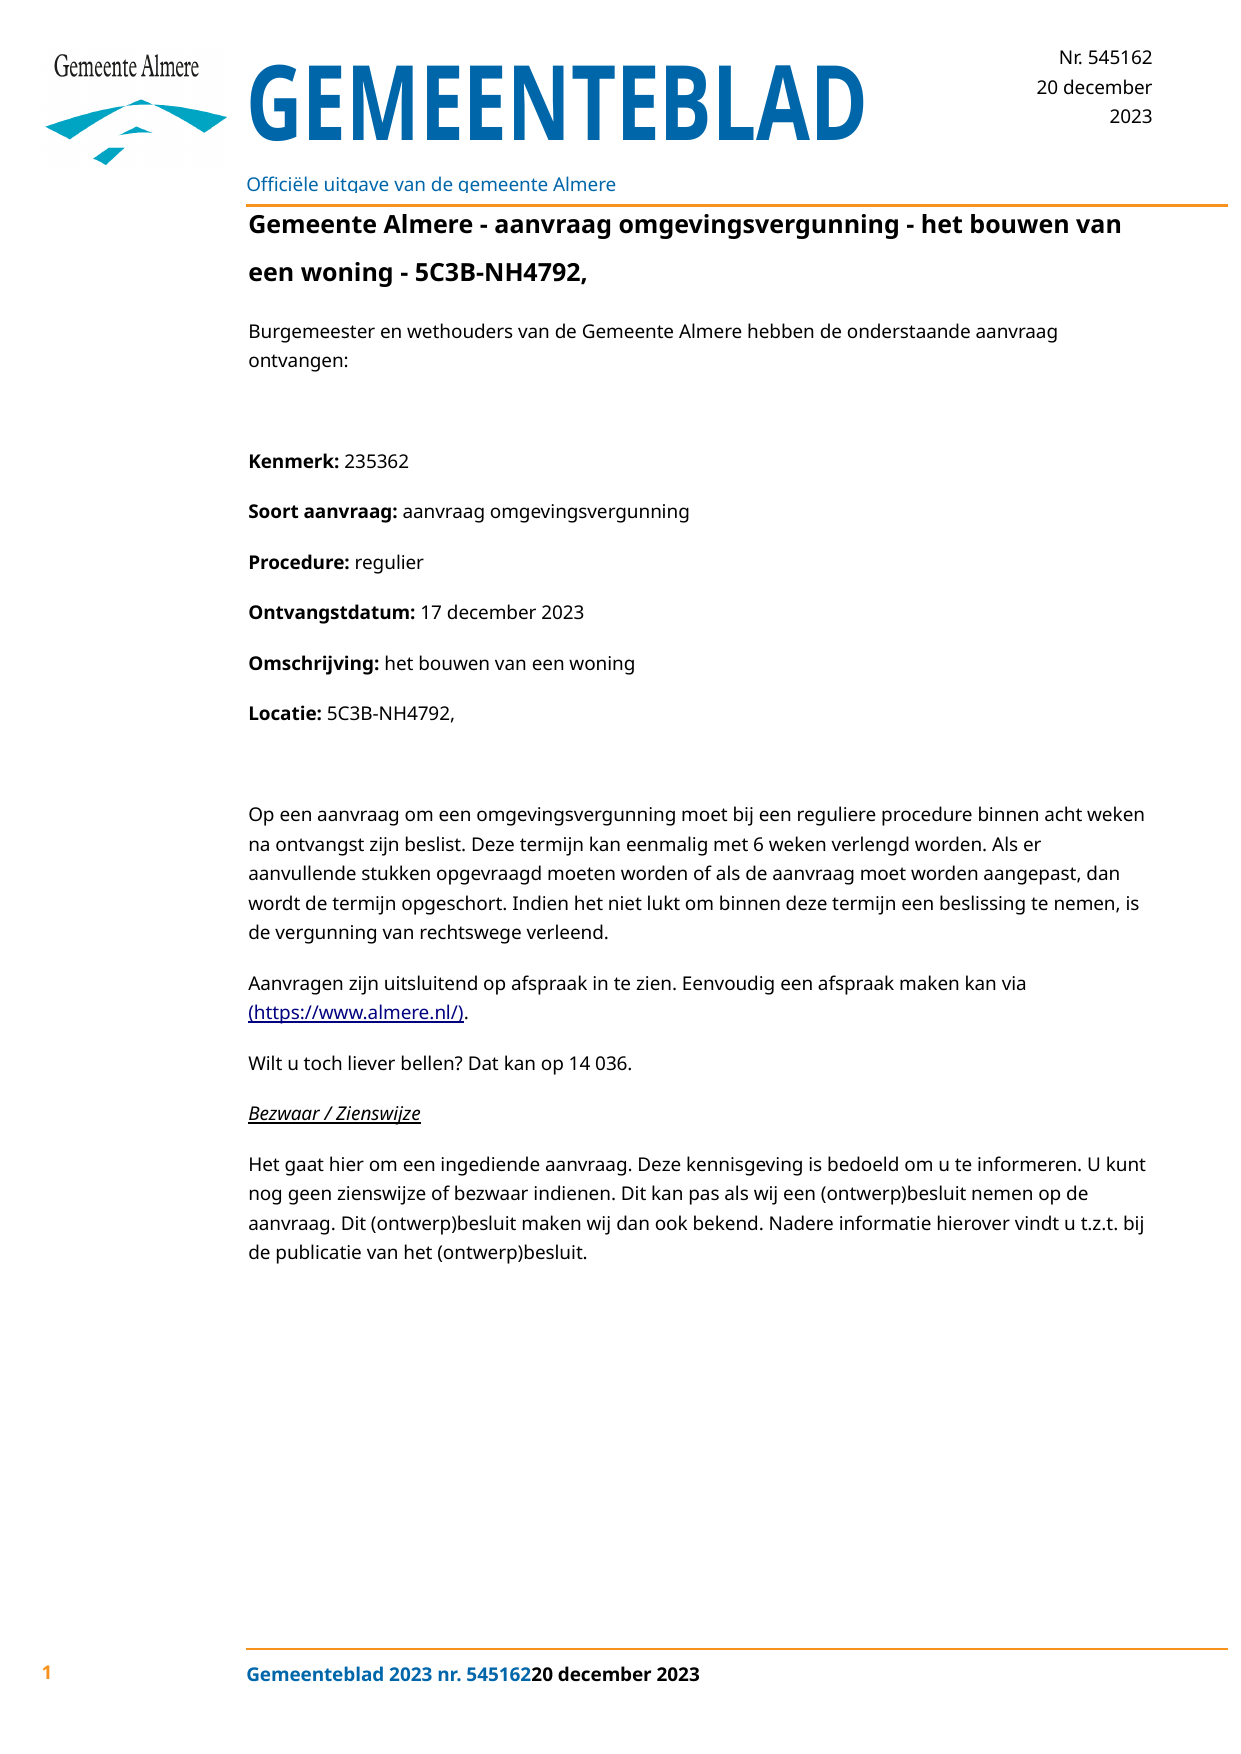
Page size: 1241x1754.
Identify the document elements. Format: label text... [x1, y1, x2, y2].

text Bezwaar / Zienswijze [248, 1100, 1152, 1126]
text Burgemeester en wethouders van de Gemeente Almere hebben de onderstaande aanvraag ontvangen: [248, 318, 1152, 373]
text Locatie: 5C3B-NH4792, [248, 700, 1152, 726]
picture [41, 47, 231, 172]
text Wilt u toch liever bellen? Dat kan op 14 036. [248, 1050, 1152, 1076]
text Het gaat hier om een ingediende aanvraag. Deze kennisgeving is bedoeld om u te informeren. U kunt nog geen zienswijze of bezwaar indienen. Dit kan pas als wij een (ontwerp)besluit nemen op de aanvraag. Dit (ontwerp)besluit maken wij dan ook bekend. Nadere informatie hierover vindt u t.z.t. bij de publicatie van het (ontwerp)besluit. [248, 1151, 1152, 1265]
text Omschrijving: het bouwen van een woning [248, 650, 1152, 676]
text Procedure: regulier [248, 549, 1152, 575]
text Gemeente Almere - aanvraag omgevingsvergunning - het bouwen van een woning - 5C3B-NH4792, [248, 207, 1152, 288]
text Ontvangstdatum: 17 december 2023 [248, 599, 1152, 625]
text Aanvragen zijn uitsluitend op afspraak in te zien. Eenvoudig een afspraak maken kan via (https://www.almere.nl/). [248, 970, 1152, 1025]
text Kenmerk: 235362 [248, 448, 1152, 474]
text Op een aanvraag om een omgevingsvergunning moet bij een reguliere procedure binnen acht weken na ontvangst zijn beslist. Deze termijn kan eenmalig met 6 weken verlengd worden. Als er aanvullende stukken opgevraagd moeten worden of als de aanvraag moet worden aangepast, dan wordt de termijn opgeschort. Indien het niet lukt om binnen deze termijn een beslissing te nemen, is de vergunning van rechtswege verleend. [248, 801, 1152, 945]
text Soort aanvraag: aanvraag omgevingsvergunning [248, 499, 1152, 524]
